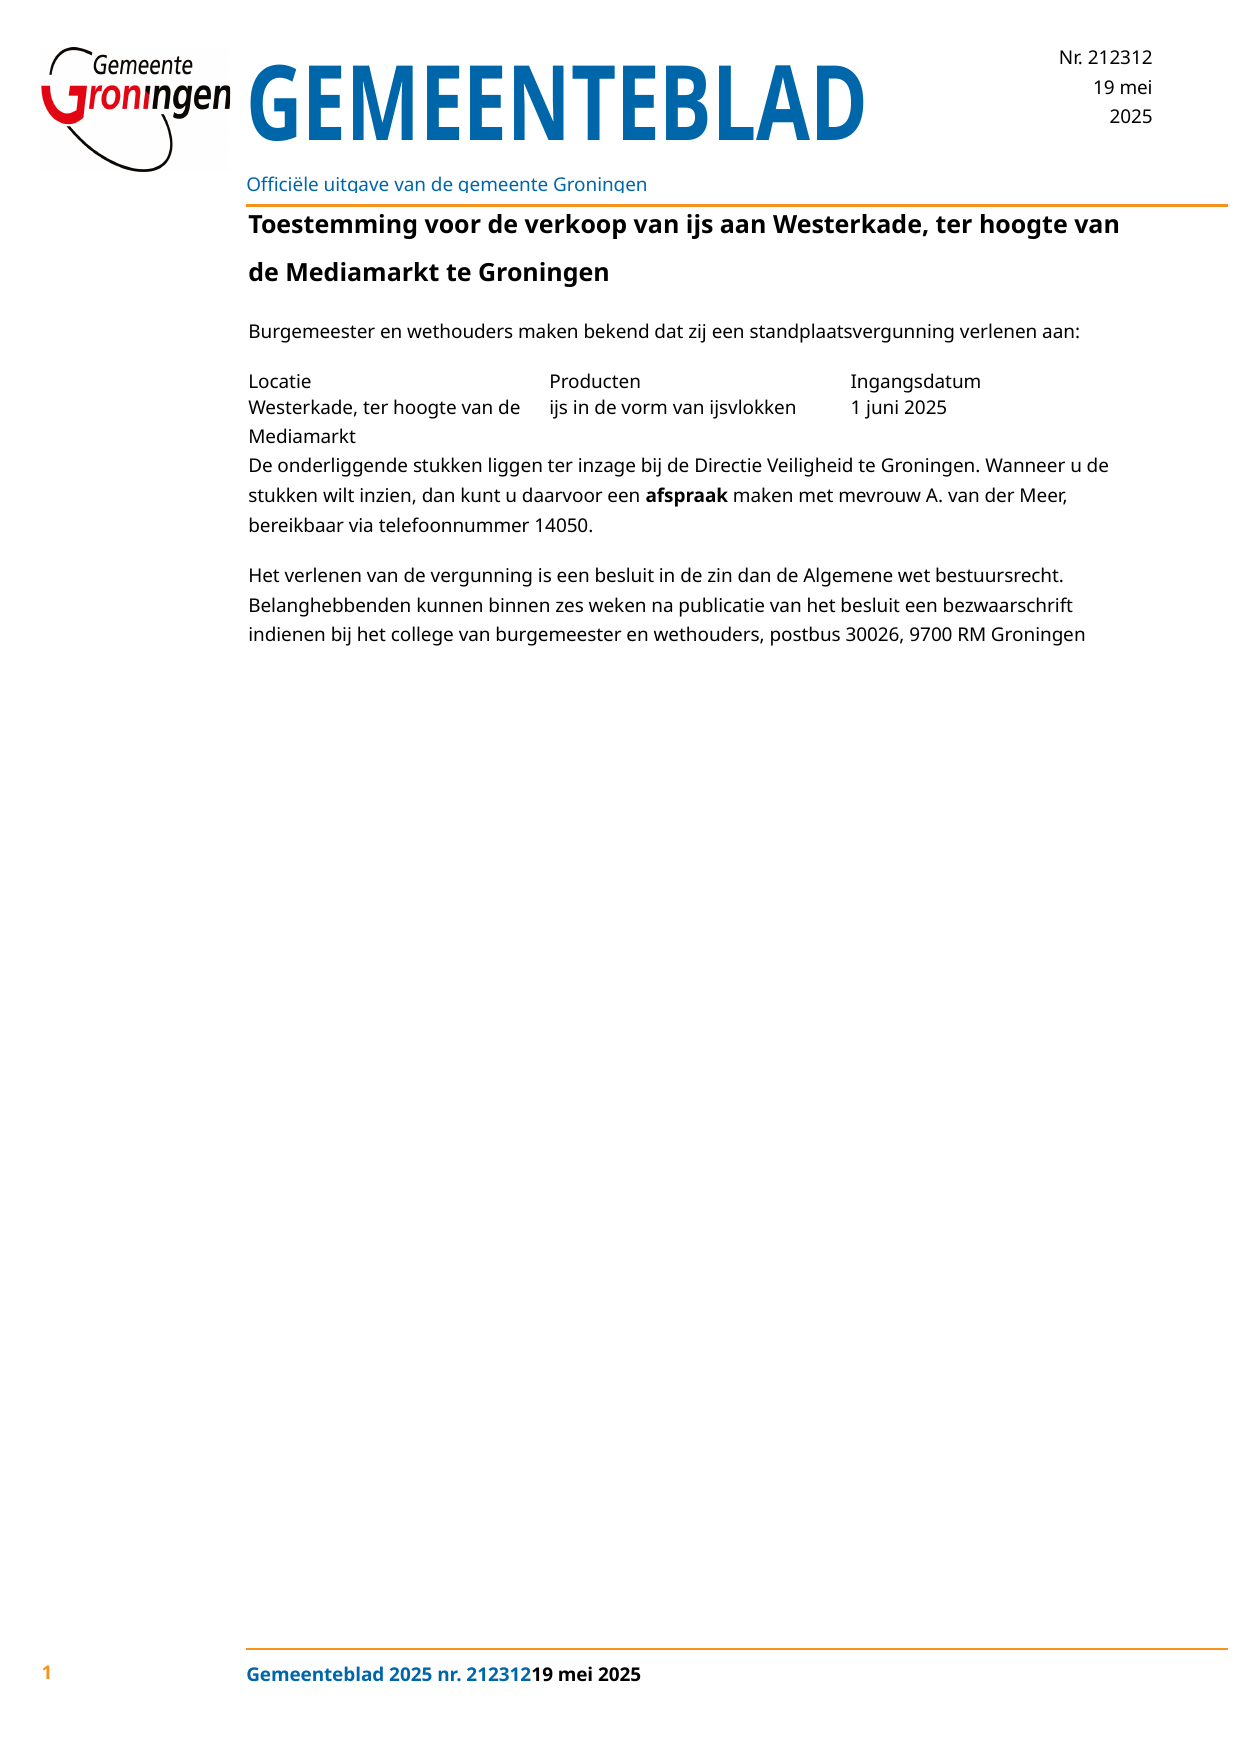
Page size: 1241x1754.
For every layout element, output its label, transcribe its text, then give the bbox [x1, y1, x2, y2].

table_cell Westerkade, ter hoogte van de Mediamarkt [248, 394, 549, 449]
table_header Producten [549, 369, 850, 394]
table_header Locatie [248, 369, 549, 394]
table_cell ijs in de vorm van ijsvlokken [549, 394, 850, 449]
text Toestemming voor de verkoop van ijs aan Westerkade, ter hoogte van de Mediamarkt te Groningen [248, 207, 1152, 288]
text Burgemeester en wethouders maken bekend dat zij een standplaatsvergunning verlenen aan: [248, 318, 1152, 344]
text Het verlenen van de vergunning is een besluit in de zin dan de Algemene wet bestuursrecht. Belanghebbenden kunnen binnen zes weken na publicatie van het besluit een bezwaarschrift indienen bij het college van burgemeester en wethouders, postbus 30026, 9700 RM Groningen [248, 562, 1152, 647]
picture [41, 47, 231, 172]
table_cell 1 juni 2025 [850, 394, 1152, 449]
table_header Ingangsdatum [850, 369, 1152, 394]
text De onderliggende stukken liggen ter inzage bij de Directie Veiligheid te Groningen. Wanneer u de stukken wilt inzien, dan kunt u daarvoor een afspraak maken met mevrouw A. van der Meer, bereikbaar via telefoonnummer 14050. [248, 453, 1152, 538]
